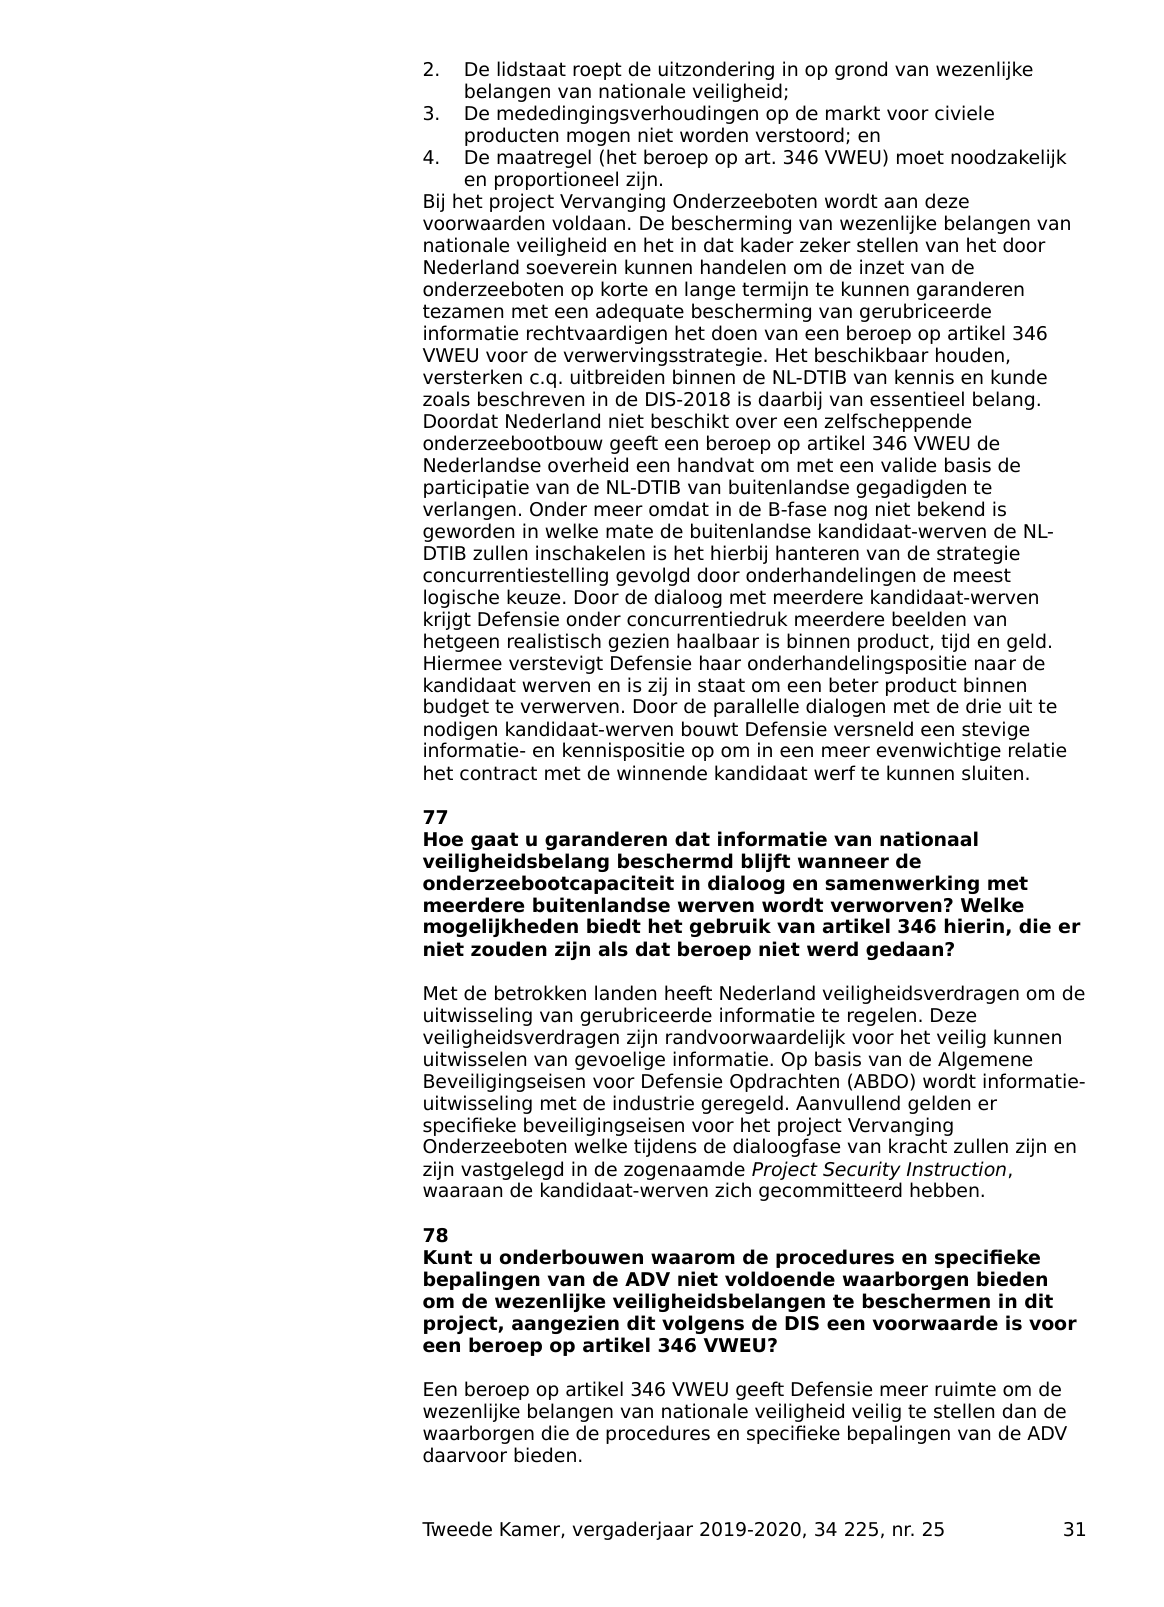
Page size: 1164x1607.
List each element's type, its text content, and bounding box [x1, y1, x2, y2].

text 3. De mededingingsverhoudingen op de markt voor civiele producten mogen niet worden verstoord; en [422, 103, 1087, 147]
text 2. De lidstaat roept de uitzondering in op grond van wezenlijke belangen van nationale veiligheid; [422, 59, 1087, 103]
text Met de betrokken landen heeft Nederland veiligheidsverdragen om de uitwisseling van gerubriceerde informatie te regelen. Deze veiligheidsverdragen zijn randvoorwaardelijk voor het veilig kunnen uitwisselen van gevoelige informatie. Op basis van de Algemene Beveiligingseisen voor Defensie Opdrachten (ABDO) wordt informatie-uitwisseling met de industrie geregeld. Aanvullend gelden er specifieke beveiligingseisen voor het project Vervanging Onderzeeboten welke tijdens de dialoogfase van kracht zullen zijn en zijn vastgelegd in de zogenaamde Project Security Instruction, waaraan de kandidaat-werven zich gecommitteerd hebben. [422, 983, 1087, 1202]
text Een beroep op artikel 346 VWEU geeft Defensie meer ruimte om de wezenlijke belangen van nationale veiligheid veilig te stellen dan de waarborgen die de procedures en specifieke bepalingen van de ADV daarvoor bieden. [422, 1379, 1087, 1467]
text 4. De maatregel (het beroep op art. 346 VWEU) moet noodzakelijk en proportioneel zijn. [422, 147, 1087, 191]
text Bij het project Vervanging Onderzeeboten wordt aan deze voorwaarden voldaan. De bescherming van wezenlijke belangen van nationale veiligheid en het in dat kader zeker stellen van het door Nederland soeverein kunnen handelen om de inzet van de onderzeeboten op korte en lange termijn te kunnen garanderen tezamen met een adequate bescherming van gerubriceerde informatie rechtvaardigen het doen van een beroep op artikel 346 VWEU voor de verwervingsstrategie. Het beschikbaar houden, versterken c.q. uitbreiden binnen de NL-DTIB van kennis en kunde zoals beschreven in de DIS-2018 is daarbij van essentieel belang. Doordat Nederland niet beschikt over een zelfscheppende onderzeebootbouw geeft een beroep op artikel 346 VWEU de Nederlandse overheid een handvat om met een valide basis de participatie van de NL-DTIB van buitenlandse gegadigden te verlangen. Onder meer omdat in de B-fase nog niet bekend is geworden in welke mate de buitenlandse kandidaat-werven de NL-DTIB zullen inschakelen is het hierbij hanteren van de strategie concurrentiestelling gevolgd door onderhandelingen de meest logische keuze. Door de dialoog met meerdere kandidaat-werven krijgt Defensie onder concurrentiedruk meerdere beelden van hetgeen realistisch gezien haalbaar is binnen product, tijd en geld. Hiermee verstevigt Defensie haar onderhandelingspositie naar de kandidaat werven en is zij in staat om een beter product binnen budget te verwerven. Door de parallelle dialogen met de drie uit te nodigen kandidaat-werven bouwt Defensie versneld een stevige informatie- en kennispositie op om in een meer evenwichtige relatie het contract met de winnende kandidaat werf te kunnen sluiten. [422, 191, 1087, 784]
text Hoe gaat u garanderen dat informatie van nationaal veiligheidsbelang beschermd blijft wanneer de onderzeebootcapaciteit in dialoog en samenwerking met meerdere buitenlandse werven wordt verworven? Welke mogelijkheden biedt het gebruik van artikel 346 hierin, die er niet zouden zijn als dat beroep niet werd gedaan? [422, 828, 1087, 960]
text 77 [422, 807, 1087, 828]
text Kunt u onderbouwen waarom de procedures en specifieke bepalingen van de ADV niet voldoende waarborgen bieden om de wezenlijke veiligheidsbelangen te beschermen in dit project, aangezien dit volgens de DIS een voorwaarde is voor een beroep op artikel 346 VWEU? [422, 1247, 1087, 1356]
text 78 [422, 1224, 1087, 1247]
